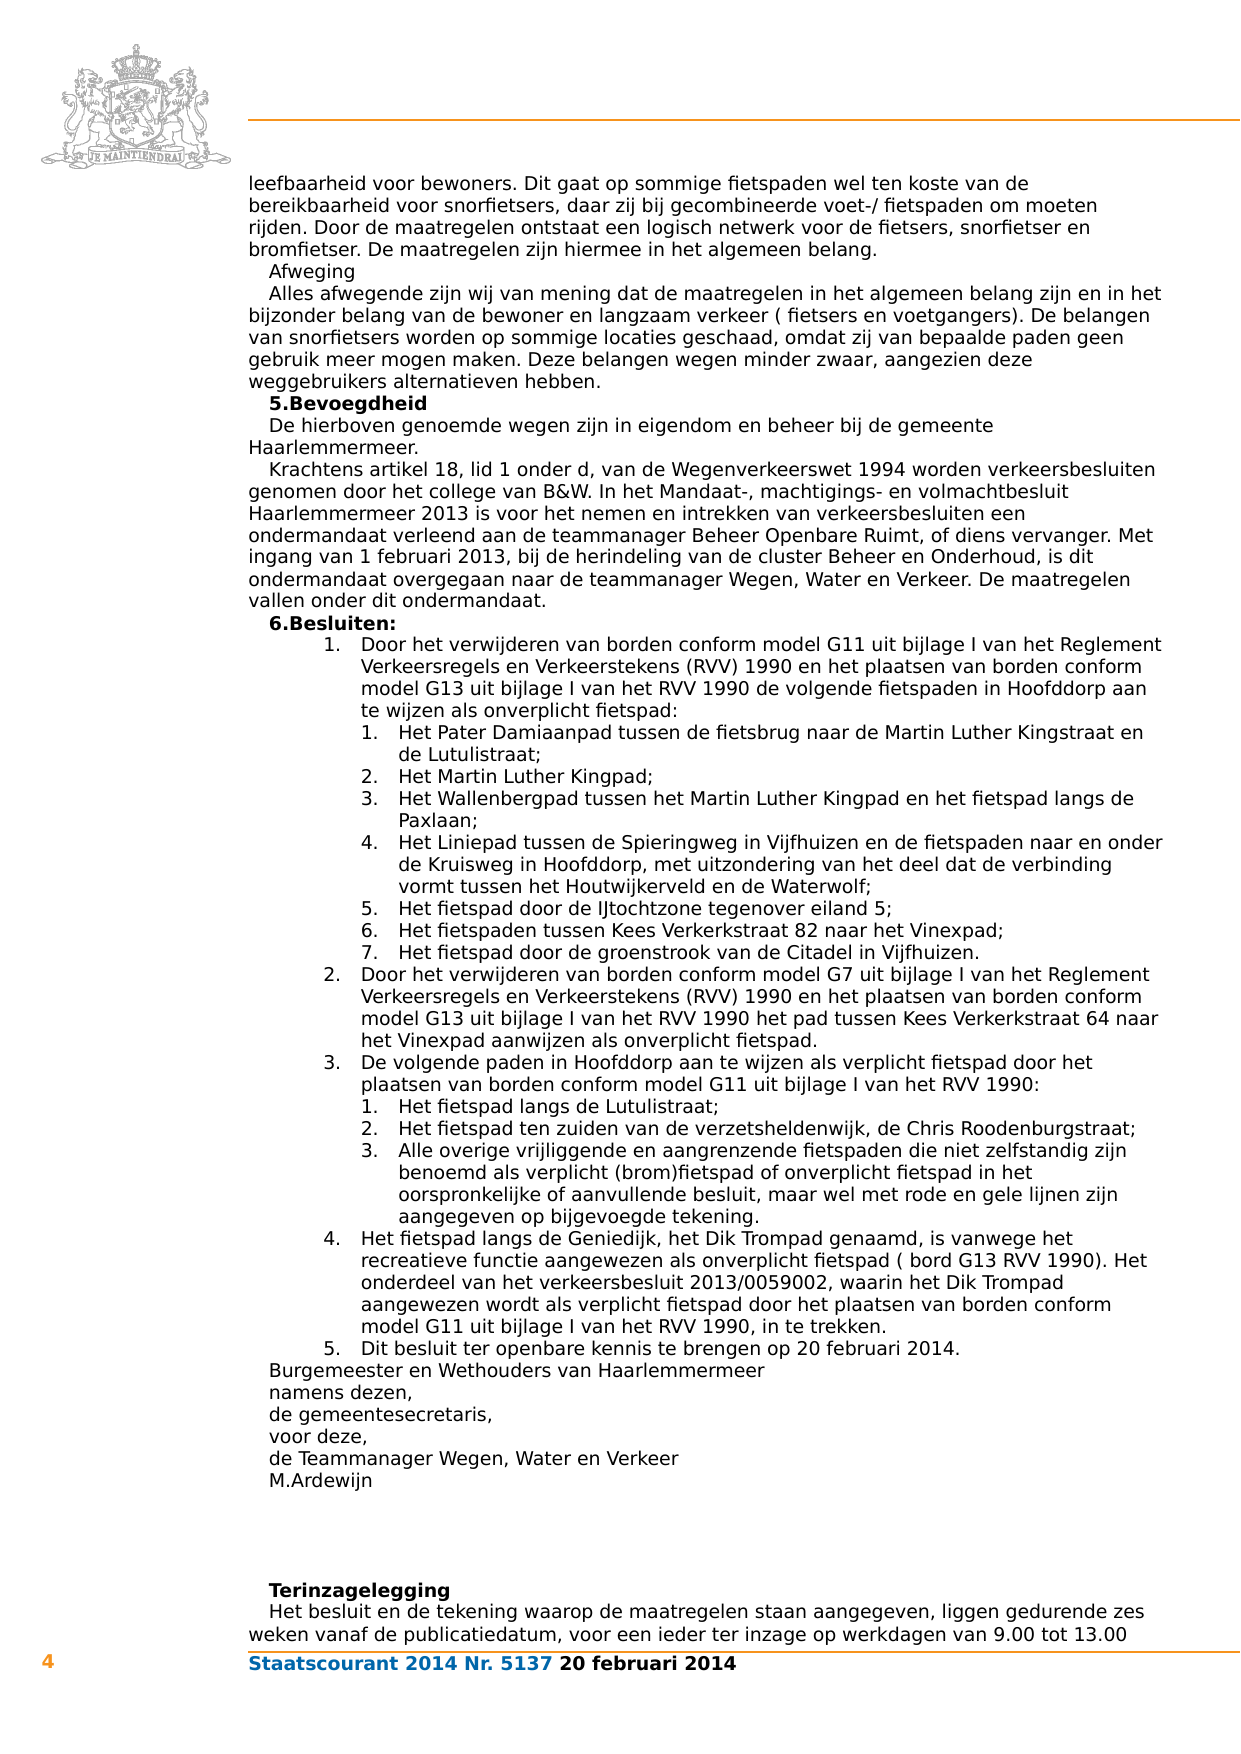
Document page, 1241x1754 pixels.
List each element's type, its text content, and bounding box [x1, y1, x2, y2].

text Burgemeester en Wethouders van Haarlemmermeer [248, 1360, 1163, 1382]
text 5.Bevoegdheid [248, 393, 1163, 414]
text Terinzagelegging [248, 1579, 1163, 1601]
list Het fietspad door de groenstrook van de Citadel in Vijfhuizen. [361, 942, 1163, 964]
list Dit besluit ter openbare kennis te brengen op 20 februari 2014. [323, 1338, 1163, 1360]
list Het Wallenbergpad tussen het Martin Luther Kingpad en het fietspad langs de Paxlaan; [361, 788, 1163, 832]
picture [41, 44, 231, 169]
list Het Pater Damiaanpad tussen de fietsbrug naar de Martin Luther Kingstraat en de Lutulistraat; [361, 722, 1163, 766]
list Door het verwijderen van borden conform model G7 uit bijlage I van het Reglement Verkeersregels en Verkeerstekens (RVV) 1990 en het plaatsen van borden conform model G13 uit bijlage I van het RVV 1990 het pad tussen Kees Verkerkstraat 64 naar het Vinexpad aanwijzen als onverplicht fietspad. [323, 964, 1163, 1052]
list Het fietspad langs de Lutulistraat; [361, 1096, 1163, 1118]
text Alles afwegende zijn wij van mening dat de maatregelen in het algemeen belang zijn en in het bijzonder belang van de bewoner en langzaam verkeer ( fietsers en voetgangers). De belangen van snorfietsers worden op sommige locaties geschaad, omdat zij van bepaalde paden geen gebruik meer mogen maken. Deze belangen wegen minder zwaar, aangezien deze weggebruikers alternatieven hebben. [248, 283, 1163, 393]
list Het fietspaden tussen Kees Verkerkstraat 82 naar het Vinexpad; [361, 920, 1163, 942]
text namens dezen, [248, 1382, 1163, 1404]
list Het fietspad ten zuiden van de verzetsheldenwijk, de Chris Roodenburgstraat; [361, 1118, 1163, 1140]
text M.Ardewijn [248, 1469, 1163, 1492]
text De hierboven genoemde wegen zijn in eigendom en beheer bij de gemeente Haarlemmermeer. [248, 414, 1163, 458]
text Krachtens artikel 18, lid 1 onder d, van de Wegenverkeerswet 1994 worden verkeersbesluiten genomen door het college van B&W. In het Mandaat-, machtigings- en volmachtbesluit Haarlemmermeer 2013 is voor het nemen en intrekken van verkeersbesluiten een ondermandaat verleend aan de teammanager Beheer Openbare Ruimt, of diens vervanger. Met ingang van 1 februari 2013, bij de herindeling van de cluster Beheer en Onderhoud, is dit ondermandaat overgegaan naar de teammanager Wegen, Water en Verkeer. De maatregelen vallen onder dit ondermandaat. [248, 458, 1163, 612]
list Het fietspad langs de Geniedijk, het Dik Trompad genaamd, is vanwege het recreatieve functie aangewezen als onverplicht fietspad ( bord G13 RVV 1990). Het onderdeel van het verkeersbesluit 2013/0059002, waarin het Dik Trompad aangewezen wordt als verplicht fietspad door het plaatsen van borden conform model G11 uit bijlage I van het RVV 1990, in te trekken. [323, 1228, 1163, 1338]
text Afweging [248, 261, 1163, 283]
text de gemeentesecretaris, [248, 1404, 1163, 1426]
list Het Martin Luther Kingpad; [361, 766, 1163, 788]
text voor deze, [248, 1426, 1163, 1448]
list Door het verwijderen van borden conform model G11 uit bijlage I van het Reglement Verkeersregels en Verkeerstekens (RVV) 1990 en het plaatsen van borden conform model G13 uit bijlage I van het RVV 1990 de volgende fietspaden in Hoofddorp aan te wijzen als onverplicht fietspad: [323, 634, 1163, 722]
text de Teammanager Wegen, Water en Verkeer [248, 1448, 1163, 1469]
list Het fietspad door de IJtochtzone tegenover eiland 5; [361, 898, 1163, 920]
list Alle overige vrijliggende en aangrenzende fietspaden die niet zelfstandig zijn benoemd als verplicht (brom)fietspad of onverplicht fietspad in het oorspronkelijke of aanvullende besluit, maar wel met rode en gele lijnen zijn aangegeven op bijgevoegde tekening. [361, 1140, 1163, 1228]
text Het besluit en de tekening waarop de maatregelen staan aangegeven, liggen gedurende zes weken vanaf de publicatiedatum, voor een ieder ter inzage op werkdagen van 9.00 tot 13.00 [248, 1601, 1163, 1645]
text leefbaarheid voor bewoners. Dit gaat op sommige fietspaden wel ten koste van de bereikbaarheid voor snorfietsers, daar zij bij gecombineerde voet-/ fietspaden om moeten rijden. Door de maatregelen ontstaat een logisch netwerk voor de fietsers, snorfietser en bromfietser. De maatregelen zijn hiermee in het algemeen belang. [248, 173, 1163, 261]
text 6.Besluiten: [248, 612, 1163, 634]
list De volgende paden in Hoofddorp aan te wijzen als verplicht fietspad door het plaatsen van borden conform model G11 uit bijlage I van het RVV 1990: [323, 1052, 1163, 1096]
list Het Liniepad tussen de Spieringweg in Vijfhuizen en de fietspaden naar en onder de Kruisweg in Hoofddorp, met uitzondering van het deel dat de verbinding vormt tussen het Houtwijkerveld en de Waterwolf; [361, 832, 1163, 898]
